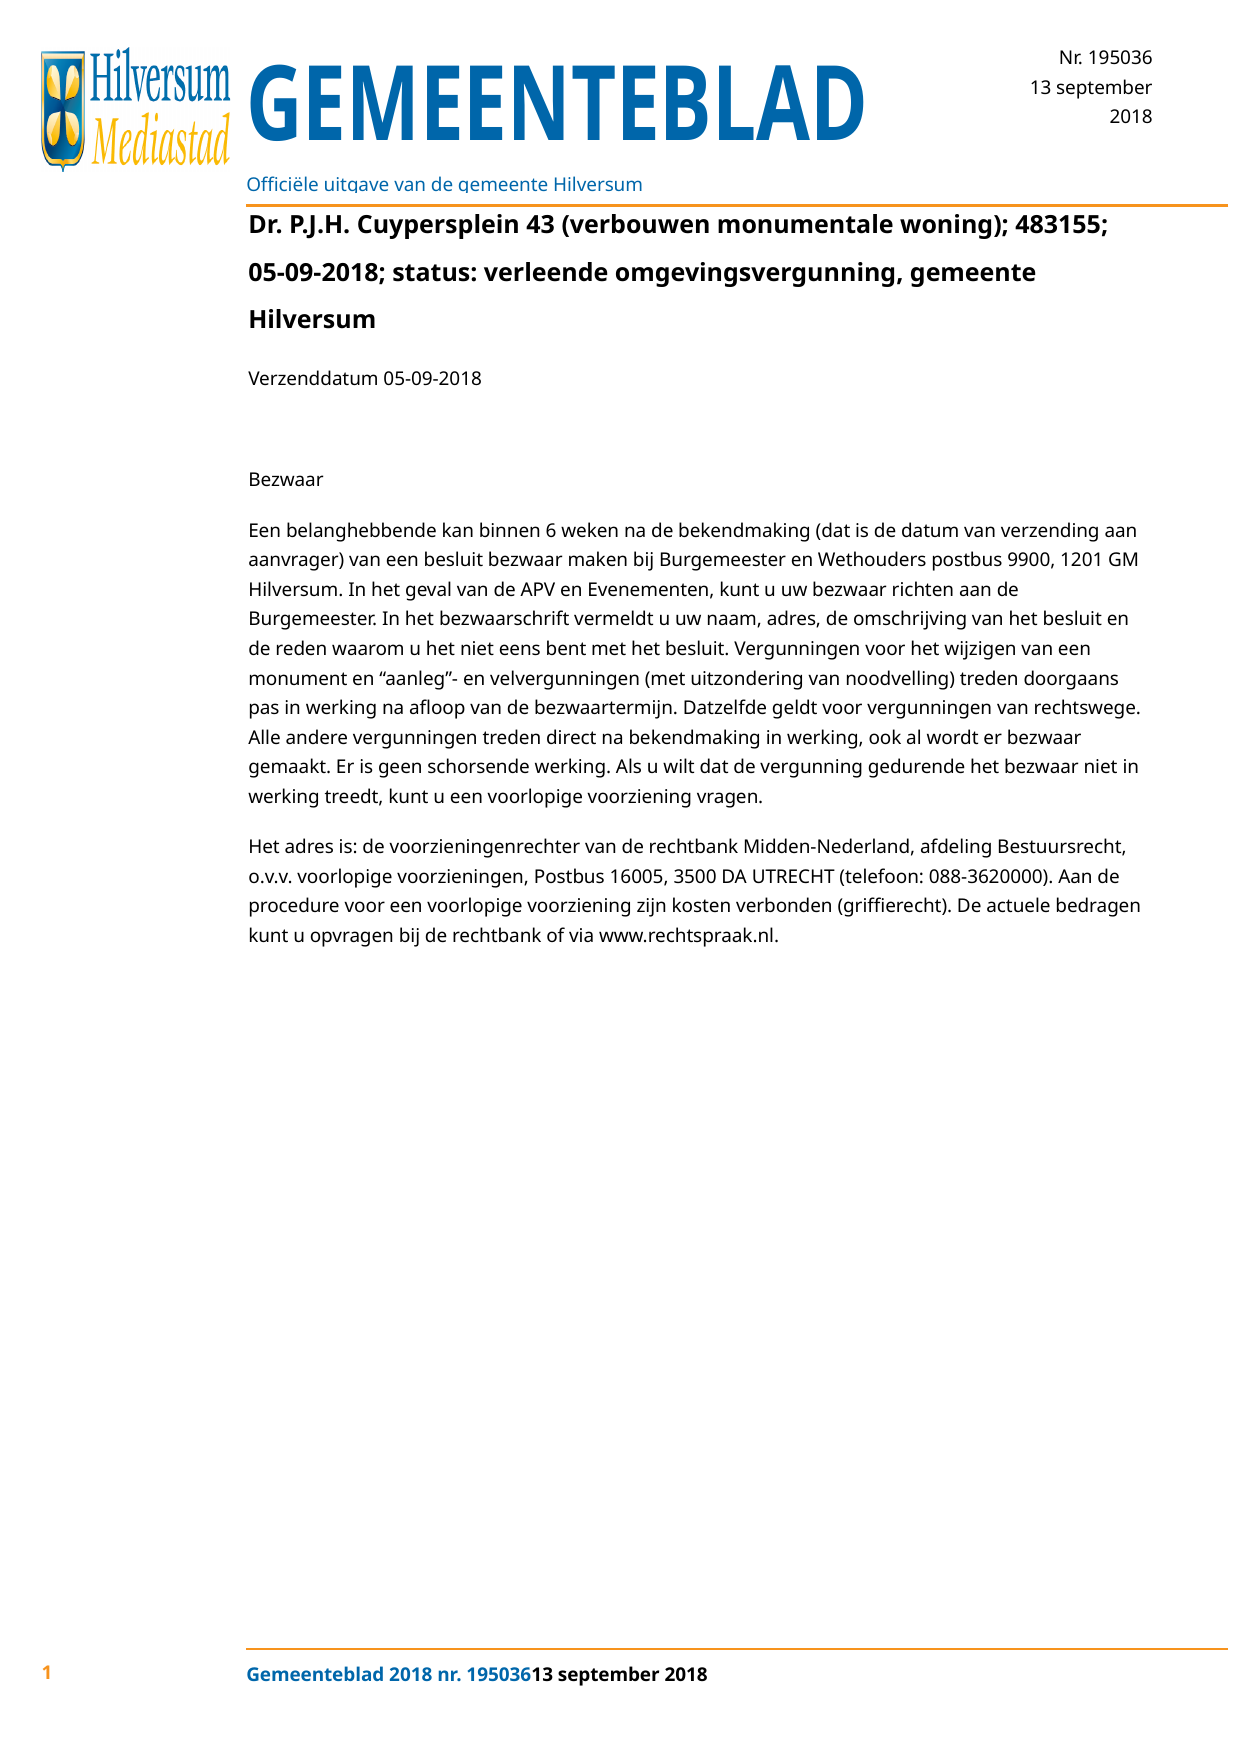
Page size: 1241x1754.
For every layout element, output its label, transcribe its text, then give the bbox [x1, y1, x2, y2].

text Verzenddatum 05-09-2018 [248, 366, 1152, 391]
text Het adres is: de voorzieningenrechter van de rechtbank Midden-Nederland, afdeling Bestuursrecht, o.v.v. voorlopige voorzieningen, Postbus 16005, 3500 DA UTRECHT (telefoon: 088-3620000). Aan de procedure voor een voorlopige voorziening zijn kosten verbonden (griffierecht). De actuele bedragen kunt u opvragen bij de rechtbank of via www.rechtspraak.nl. [248, 833, 1152, 948]
text Dr. P.J.H. Cuypersplein 43 (verbouwen monumentale woning); 483155; 05-09-2018; status: verleende omgevingsvergunning, gemeente Hilversum [248, 207, 1152, 336]
picture [41, 47, 231, 172]
text Een belanghebbende kan binnen 6 weken na de bekendmaking (dat is de datum van verzending aan aanvrager) van een besluit bezwaar maken bij Burgemeester en Wethouders postbus 9900, 1201 GM Hilversum. In het geval van de APV en Evenementen, kunt u uw bezwaar richten aan de Burgemeester. In het bezwaarschrift vermeldt u uw naam, adres, de omschrijving van het besluit en de reden waarom u het niet eens bent met het besluit. Vergunningen voor het wijzigen van een monument en “aanleg”- en velvergunningen (met uitzondering van noodvelling) treden doorgaans pas in werking na afloop van de bezwaartermijn. Datzelfde geldt voor vergunningen van rechtswege. Alle andere vergunningen treden direct na bekendmaking in werking, ook al wordt er bezwaar gemaakt. Er is geen schorsende werking. Als u wilt dat de vergunning gedurende het bezwaar niet in werking treedt, kunt u een voorlopige voorziening vragen. [248, 517, 1152, 809]
text Bezwaar [248, 466, 1152, 492]
